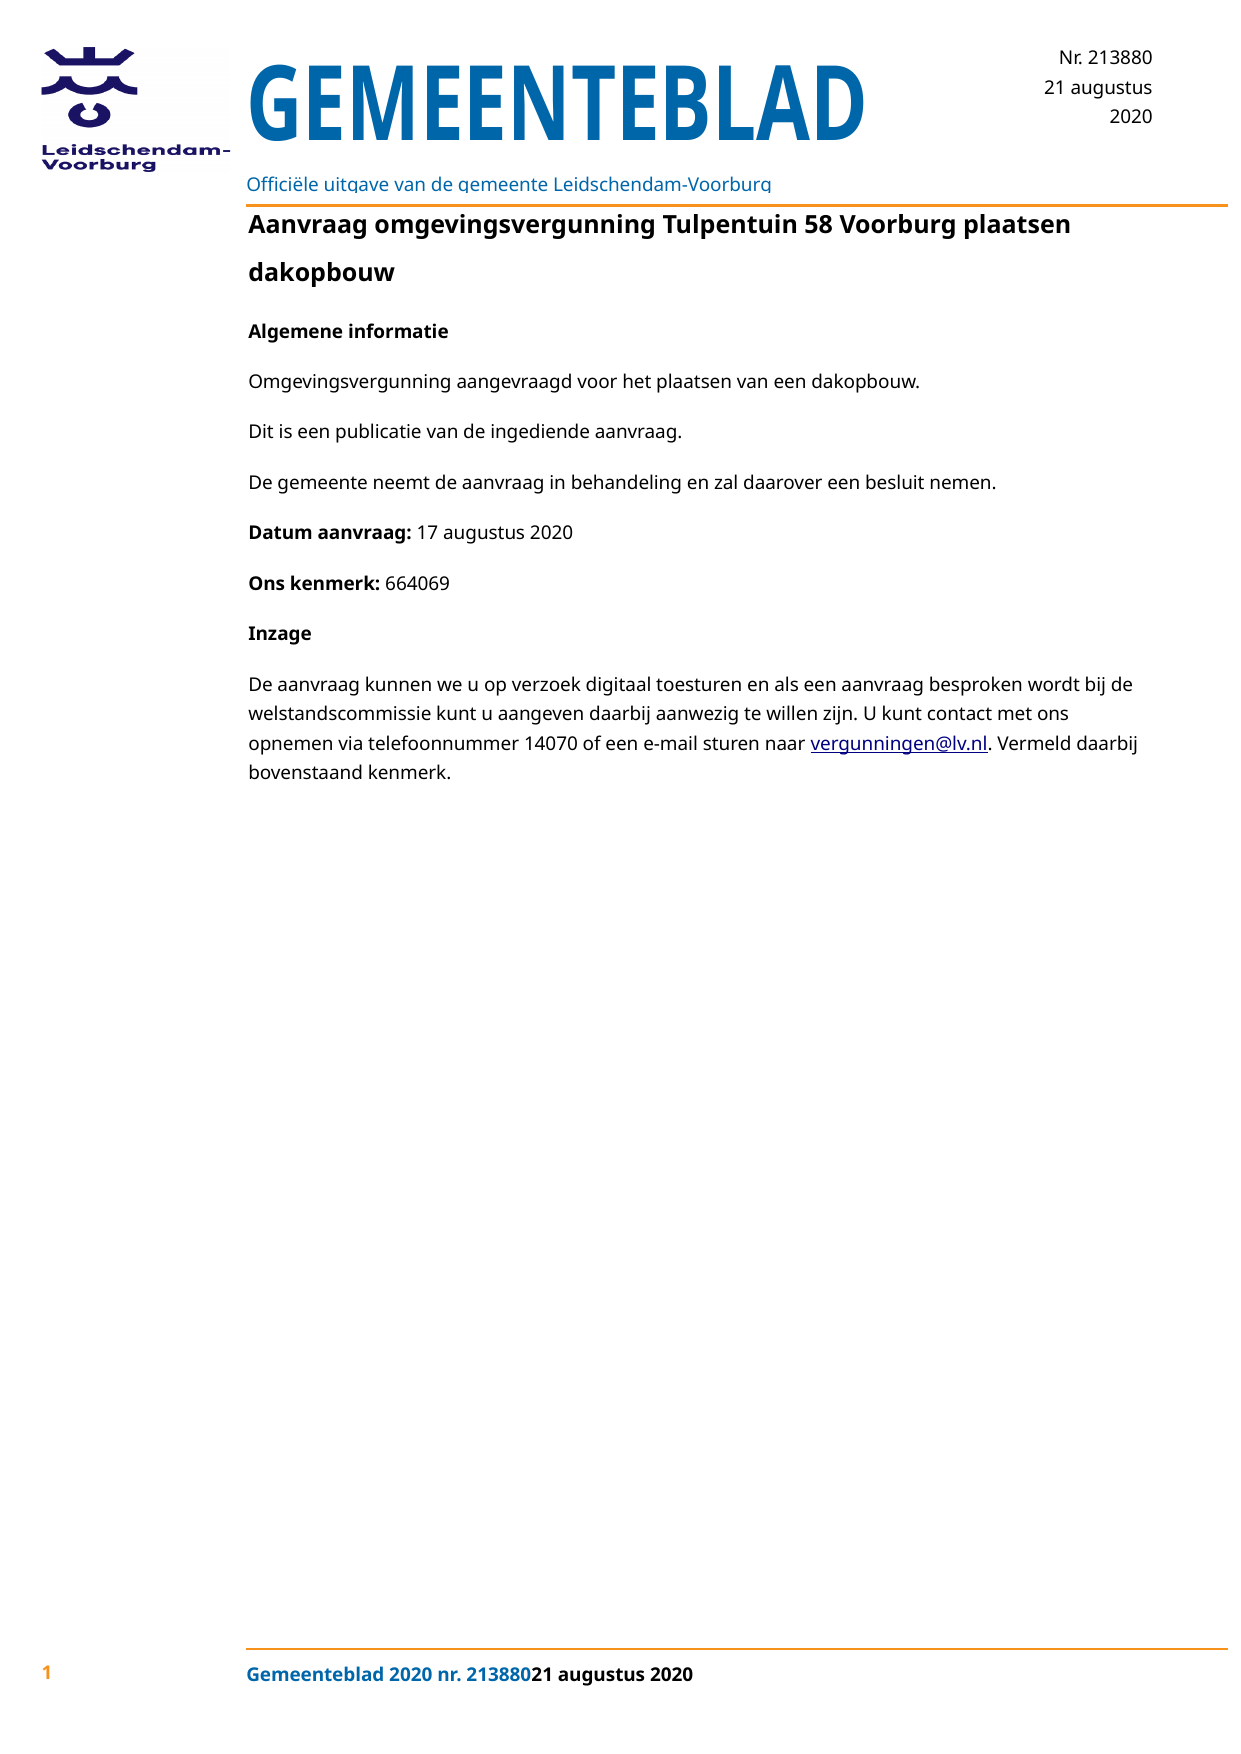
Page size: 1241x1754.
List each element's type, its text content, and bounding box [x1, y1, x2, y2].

text Ons kenmerk: 664069 [248, 570, 1152, 596]
picture [41, 47, 231, 172]
text Aanvraag omgevingsvergunning Tulpentuin 58 Voorburg plaatsen dakopbouw [248, 207, 1152, 288]
text Omgevingsvergunning aangevraagd voor het plaatsen van een dakopbouw. [248, 368, 1152, 394]
text De gemeente neemt de aanvraag in behandeling en zal daarover een besluit nemen. [248, 469, 1152, 495]
text De aanvraag kunnen we u op verzoek digitaal toesturen en als een aanvraag besproken wordt bij de welstandscommissie kunt u aangeven daarbij aanwezig te willen zijn. U kunt contact met ons opnemen via telefoonnummer 14070 of een e-mail sturen naar vergunningen@lv.nl. Vermeld daarbij bovenstaand kenmerk. [248, 671, 1152, 785]
text Datum aanvraag: 17 augustus 2020 [248, 519, 1152, 545]
text Algemene informatie [248, 318, 1152, 344]
text Inzage [248, 620, 1152, 646]
text Dit is een publicatie van de ingediende aanvraag. [248, 419, 1152, 444]
